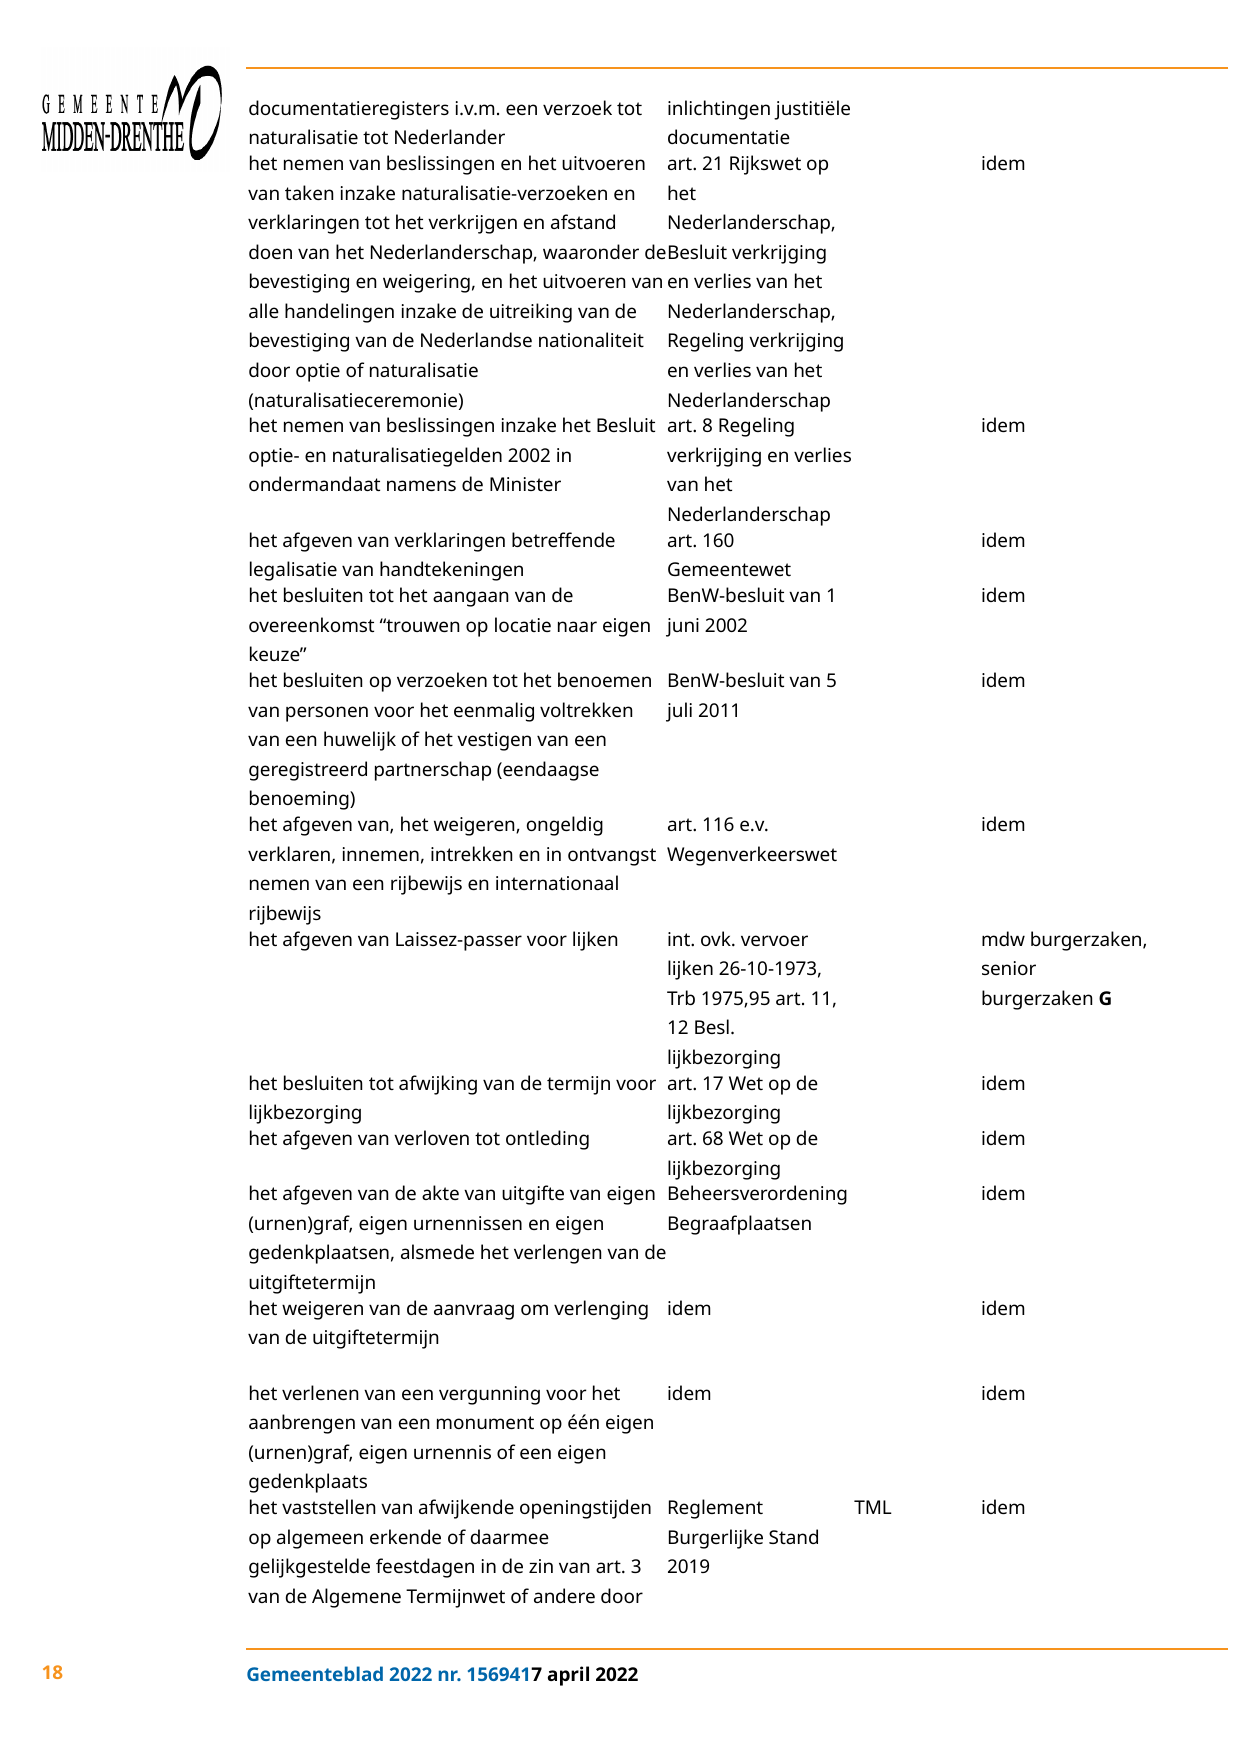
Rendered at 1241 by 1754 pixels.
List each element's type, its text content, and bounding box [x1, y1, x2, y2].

table_cell art. 17 Wet op de lijkbezorging [667, 1070, 854, 1125]
table_cell het afgeven van Laissez-passer voor lijken [248, 926, 667, 1070]
table_cell art. 116 e.v. Wegenverkeerswet [667, 811, 854, 926]
table_cell [854, 1380, 981, 1494]
table_cell [854, 1295, 981, 1380]
table_cell idem [667, 1380, 854, 1494]
table_cell [854, 667, 981, 811]
table_cell [854, 527, 981, 582]
table_cell idem [981, 1295, 1152, 1380]
table_cell idem [981, 1494, 1152, 1609]
table_cell art. 8 Regeling verkrijging en verlies van het Nederlanderschap [667, 413, 854, 527]
table_cell het afgeven van verloven tot ontleding [248, 1125, 667, 1180]
table_cell BenW-besluit van 5 juli 2011 [667, 667, 854, 811]
table_cell idem [981, 1380, 1152, 1494]
table_cell [854, 1070, 981, 1125]
table_cell het besluiten tot het aangaan van de overeenkomst “trouwen op locatie naar eigen keuze” [248, 582, 667, 667]
table_cell idem [981, 150, 1152, 412]
table_cell inlichtingen justitiële documentatie [667, 95, 854, 150]
table_cell het besluiten tot afwijking van de termijn voor lijkbezorging [248, 1070, 667, 1125]
table_cell het nemen van beslissingen en het uitvoeren van taken inzake naturalisatie-verzoeken en verklaringen tot het verkrijgen en afstand doen van het Nederlanderschap, waaronder de bevestiging en weigering, en het uitvoeren van alle handelingen inzake de uitreiking van de bevestiging van de Nederlandse nationaliteit door optie of naturalisatie (naturalisatieceremonie) [248, 150, 667, 412]
table_cell idem [981, 582, 1152, 667]
table_cell het weigeren van de aanvraag om verlenging van de uitgiftetermijn [248, 1295, 667, 1380]
table_cell [854, 1180, 981, 1295]
table_cell art. 21 Rijkswet op het Nederlanderschap, Besluit verkrijging en verlies van het Nederlanderschap, Regeling verkrijging en verlies van het Nederlanderschap [667, 150, 854, 412]
table_cell BenW-besluit van 1 juni 2002 [667, 582, 854, 667]
table_cell art. 160 Gemeentewet [667, 527, 854, 582]
table_cell [854, 1125, 981, 1180]
table_cell [854, 926, 981, 1070]
table_cell het afgeven van verklaringen betreffende legalisatie van handtekeningen [248, 527, 667, 582]
table_cell idem [981, 1070, 1152, 1125]
table_cell documentatieregisters i.v.m. een verzoek tot naturalisatie tot Nederlander [248, 95, 667, 150]
table_cell idem [981, 1125, 1152, 1180]
table_cell idem [981, 527, 1152, 582]
table_cell idem [981, 667, 1152, 811]
table_cell idem [667, 1295, 854, 1380]
table_cell het verlenen van een vergunning voor het aanbrengen van een monument op één eigen (urnen)graf, eigen urnennis of een eigen gedenkplaats [248, 1380, 667, 1494]
table_cell [854, 413, 981, 527]
table_cell [854, 150, 981, 412]
table_cell idem [981, 413, 1152, 527]
table_cell het afgeven van de akte van uitgifte van eigen (urnen)graf, eigen urnennissen en eigen gedenkplaatsen, alsmede het verlengen van de uitgiftetermijn [248, 1180, 667, 1295]
table_cell het nemen van beslissingen inzake het Besluit optie- en naturalisatiegelden 2002 in ondermandaat namens de Minister [248, 413, 667, 527]
table_cell mdw burgerzaken, senior burgerzaken G [981, 926, 1152, 1070]
table_cell art. 68 Wet op de lijkbezorging [667, 1125, 854, 1180]
table_cell idem [981, 1180, 1152, 1295]
table_cell Reglement Burgerlijke Stand 2019 [667, 1494, 854, 1609]
table_cell Beheersverordening Begraafplaatsen [667, 1180, 854, 1295]
table_cell int. ovk. vervoer lijken 26-10-1973, Trb 1975,95 art. 11, 12 Besl. lijkbezorging [667, 926, 854, 1070]
table_cell [981, 95, 1152, 150]
table_cell het vaststellen van afwijkende openingstijden op algemeen erkende of daarmee gelijkgestelde feestdagen in de zin van art. 3 van de Algemene Termijnwet of andere door [248, 1494, 667, 1609]
table_cell idem [981, 811, 1152, 926]
picture [41, 47, 231, 172]
table_cell [854, 95, 981, 150]
table_cell het besluiten op verzoeken tot het benoemen van personen voor het eenmalig voltrekken van een huwelijk of het vestigen van een geregistreerd partnerschap (eendaagse benoeming) [248, 667, 667, 811]
table_cell het afgeven van, het weigeren, ongeldig verklaren, innemen, intrekken en in ontvangst nemen van een rijbewijs en internationaal rijbewijs [248, 811, 667, 926]
table_cell [854, 811, 981, 926]
table_cell [854, 582, 981, 667]
table_cell TML [854, 1494, 981, 1609]
